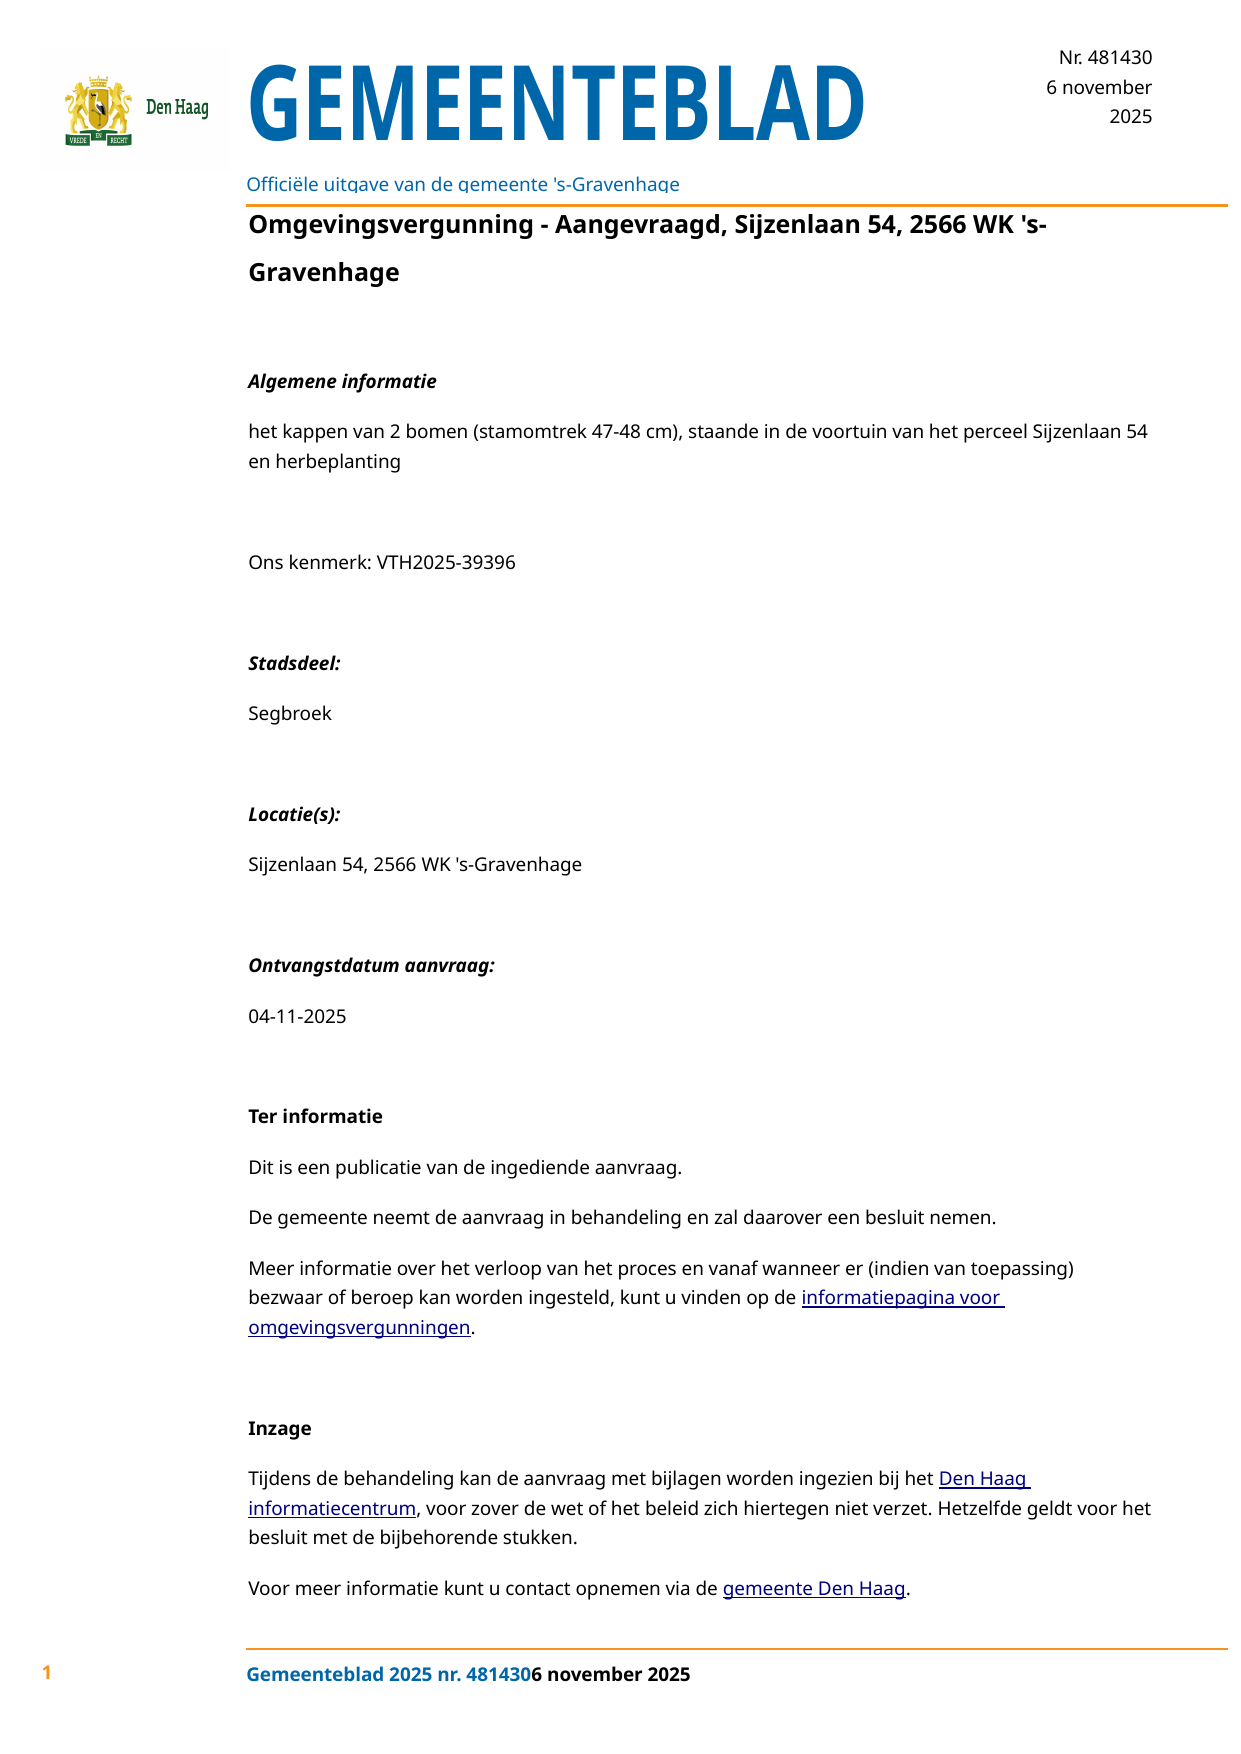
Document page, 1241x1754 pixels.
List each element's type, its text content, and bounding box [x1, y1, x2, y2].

text Algemene informatie [248, 368, 1152, 394]
text Inzage [248, 1415, 1152, 1441]
text Voor meer informatie kunt u contact opnemen via de gemeente Den Haag. [248, 1575, 1152, 1601]
picture [41, 47, 231, 172]
text Segbroek [248, 700, 1152, 726]
text Dit is een publicatie van de ingediende aanvraag. [248, 1154, 1152, 1180]
text het kappen van 2 bomen (stamomtrek 47-48 cm), staande in de voortuin van het perceel Sijzenlaan 54 en herbeplanting [248, 419, 1152, 474]
text Sijzenlaan 54, 2566 WK 's-Gravenhage [248, 852, 1152, 877]
text 04-11-2025 [248, 1003, 1152, 1029]
text Stadsdeel: [248, 650, 1152, 676]
text Ter informatie [248, 1104, 1152, 1129]
text Omgevingsvergunning - Aangevraagd, Sijzenlaan 54, 2566 WK 's-Gravenhage [248, 207, 1152, 288]
text De gemeente neemt de aanvraag in behandeling en zal daarover een besluit nemen. [248, 1204, 1152, 1230]
text Meer informatie over het verloop van het proces en vanaf wanneer er (indien van toepassing) bezwaar of beroep kan worden ingesteld, kunt u vinden op de informatiepagina voor omgevingsvergunningen. [248, 1255, 1152, 1340]
text Ons kenmerk: VTH2025-39396 [248, 549, 1152, 575]
text Ontvangstdatum aanvraag: [248, 952, 1152, 978]
text Tijdens de behandeling kan de aanvraag met bijlagen worden ingezien bij het Den Haag informatiecentrum, voor zover de wet of het beleid zich hiertegen niet verzet. Hetzelfde geldt voor het besluit met de bijbehorende stukken. [248, 1465, 1152, 1550]
text Locatie(s): [248, 801, 1152, 827]
